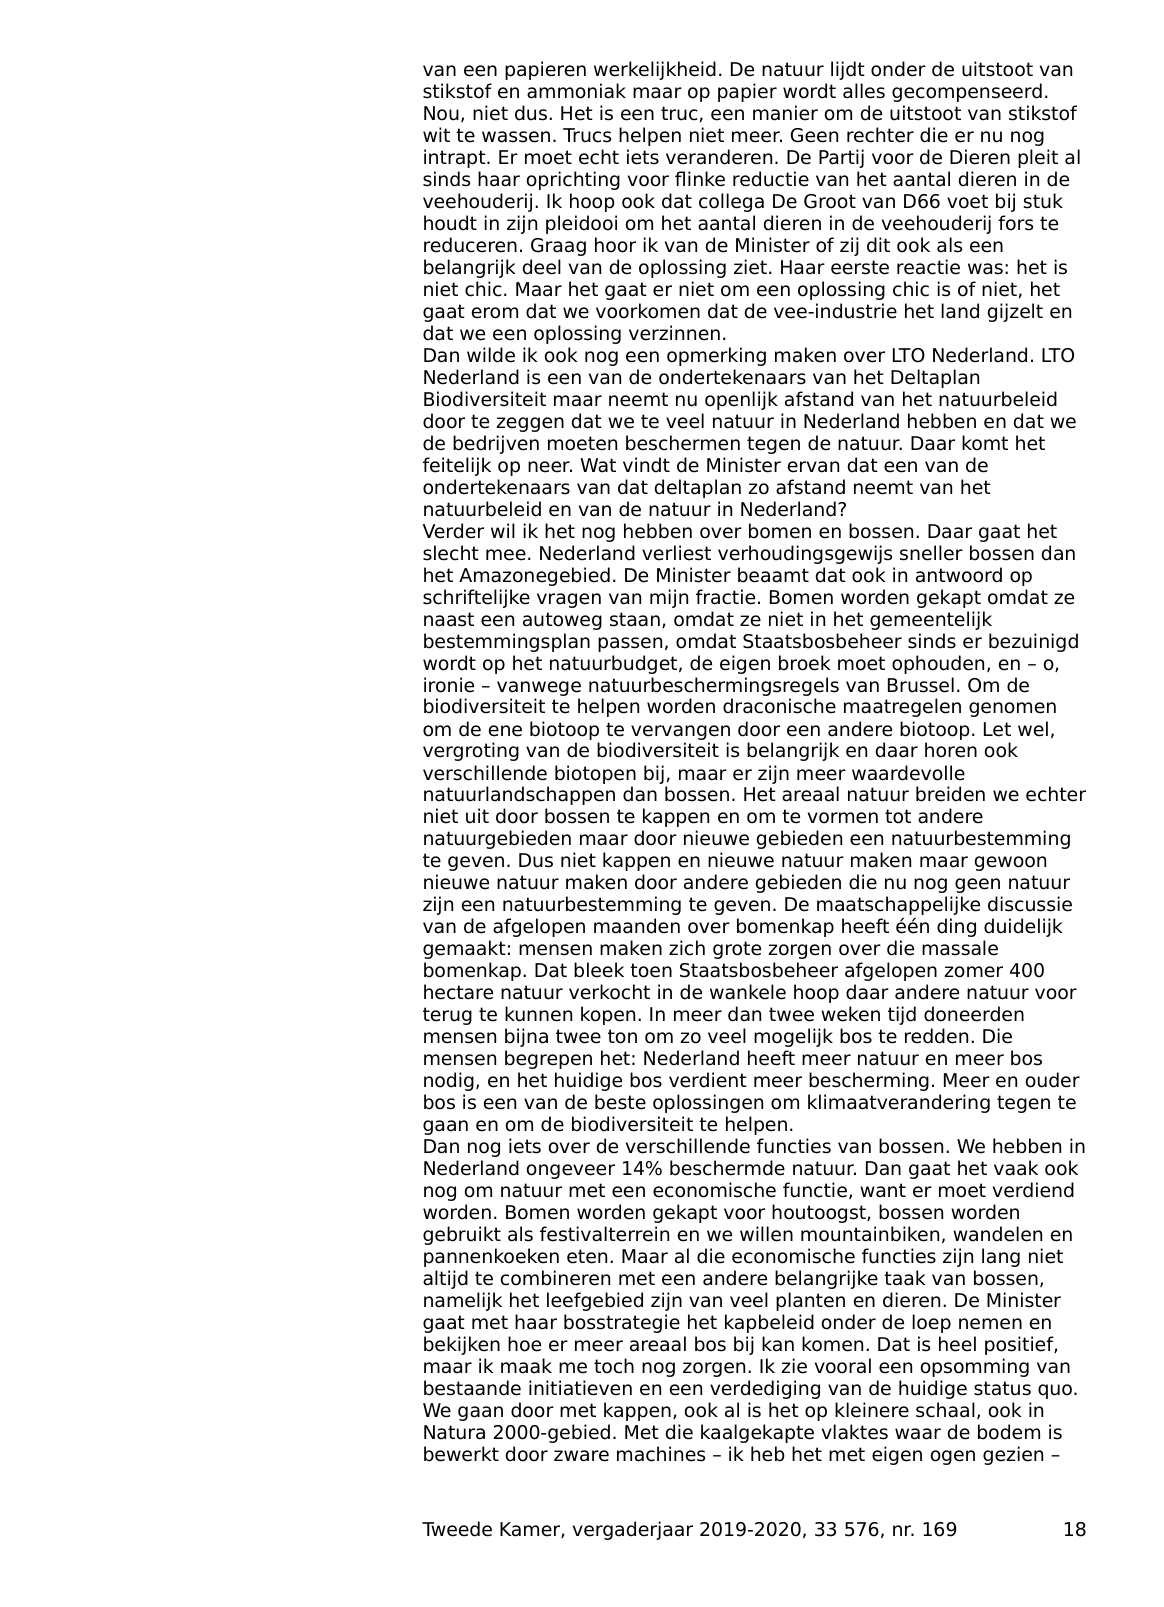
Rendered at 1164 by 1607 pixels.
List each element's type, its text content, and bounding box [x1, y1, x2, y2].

text van een papieren werkelijkheid. De natuur lijdt onder de uitstoot van stikstof en ammoniak maar op papier wordt alles gecompenseerd. Nou, niet dus. Het is een truc, een manier om de uitstoot van stikstof wit te wassen. Trucs helpen niet meer. Geen rechter die er nu nog intrapt. Er moet echt iets veranderen. De Partij voor de Dieren pleit al sinds haar oprichting voor flinke reductie van het aantal dieren in de veehouderij. Ik hoop ook dat collega De Groot van D66 voet bij stuk houdt in zijn pleidooi om het aantal dieren in de veehouderij fors te reduceren. Graag hoor ik van de Minister of zij dit ook als een belangrijk deel van de oplossing ziet. Haar eerste reactie was: het is niet chic. Maar het gaat er niet om een oplossing chic is of niet, het gaat erom dat we voorkomen dat de vee-industrie het land gijzelt en dat we een oplossing verzinnen. [422, 59, 1087, 345]
text Verder wil ik het nog hebben over bomen en bossen. Daar gaat het slecht mee. Nederland verliest verhoudingsgewijs sneller bossen dan het Amazonegebied. De Minister beaamt dat ook in antwoord op schriftelijke vragen van mijn fractie. Bomen worden gekapt omdat ze naast een autoweg staan, omdat ze niet in het gemeentelijk bestemmingsplan passen, omdat Staatsbosbeheer sinds er bezuinigd wordt op het natuurbudget, de eigen broek moet ophouden, en – o, ironie – vanwege natuurbeschermingsregels van Brussel. Om de biodiversiteit te helpen worden draconische maatregelen genomen om de ene biotoop te vervangen door een andere biotoop. Let wel, vergroting van de biodiversiteit is belangrijk en daar horen ook verschillende biotopen bij, maar er zijn meer waardevolle natuurlandschappen dan bossen. Het areaal natuur breiden we echter niet uit door bossen te kappen en om te vormen tot andere natuurgebieden maar door nieuwe gebieden een natuurbestemming te geven. Dus niet kappen en nieuwe natuur maken maar gewoon nieuwe natuur maken door andere gebieden die nu nog geen natuur zijn een natuurbestemming te geven. De maatschappelijke discussie van de afgelopen maanden over bomenkap heeft één ding duidelijk gemaakt: mensen maken zich grote zorgen over die massale bomenkap. Dat bleek toen Staatsbosbeheer afgelopen zomer 400 hectare natuur verkocht in de wankele hoop daar andere natuur voor terug te kunnen kopen. In meer dan twee weken tijd doneerden mensen bijna twee ton om zo veel mogelijk bos te redden. Die mensen begrepen het: Nederland heeft meer natuur en meer bos nodig, en het huidige bos verdient meer bescherming. Meer en ouder bos is een van de beste oplossingen om klimaatverandering tegen te gaan en om de biodiversiteit te helpen. [422, 521, 1087, 1136]
text Dan wilde ik ook nog een opmerking maken over LTO Nederland. LTO Nederland is een van de ondertekenaars van het Deltaplan Biodiversiteit maar neemt nu openlijk afstand van het natuurbeleid door te zeggen dat we te veel natuur in Nederland hebben en dat we de bedrijven moeten beschermen tegen de natuur. Daar komt het feitelijk op neer. Wat vindt de Minister ervan dat een van de ondertekenaars van dat deltaplan zo afstand neemt van het natuurbeleid en van de natuur in Nederland? [422, 345, 1087, 521]
text Dan nog iets over de verschillende functies van bossen. We hebben in Nederland ongeveer 14% beschermde natuur. Dan gaat het vaak ook nog om natuur met een economische functie, want er moet verdiend worden. Bomen worden gekapt voor houtoogst, bossen worden gebruikt als festivalterrein en we willen mountainbiken, wandelen en pannenkoeken eten. Maar al die economische functies zijn lang niet altijd te combineren met een andere belangrijke taak van bossen, namelijk het leefgebied zijn van veel planten en dieren. De Minister gaat met haar bosstrategie het kapbeleid onder de loep nemen en bekijken hoe er meer areaal bos bij kan komen. Dat is heel positief, maar ik maak me toch nog zorgen. Ik zie vooral een opsomming van bestaande initiatieven en een verdediging van de huidige status quo. We gaan door met kappen, ook al is het op kleinere schaal, ook in Natura 2000-gebied. Met die kaalgekapte vlaktes waar de bodem is bewerkt door zware machines – ik heb het met eigen ogen gezien – [422, 1136, 1087, 1466]
